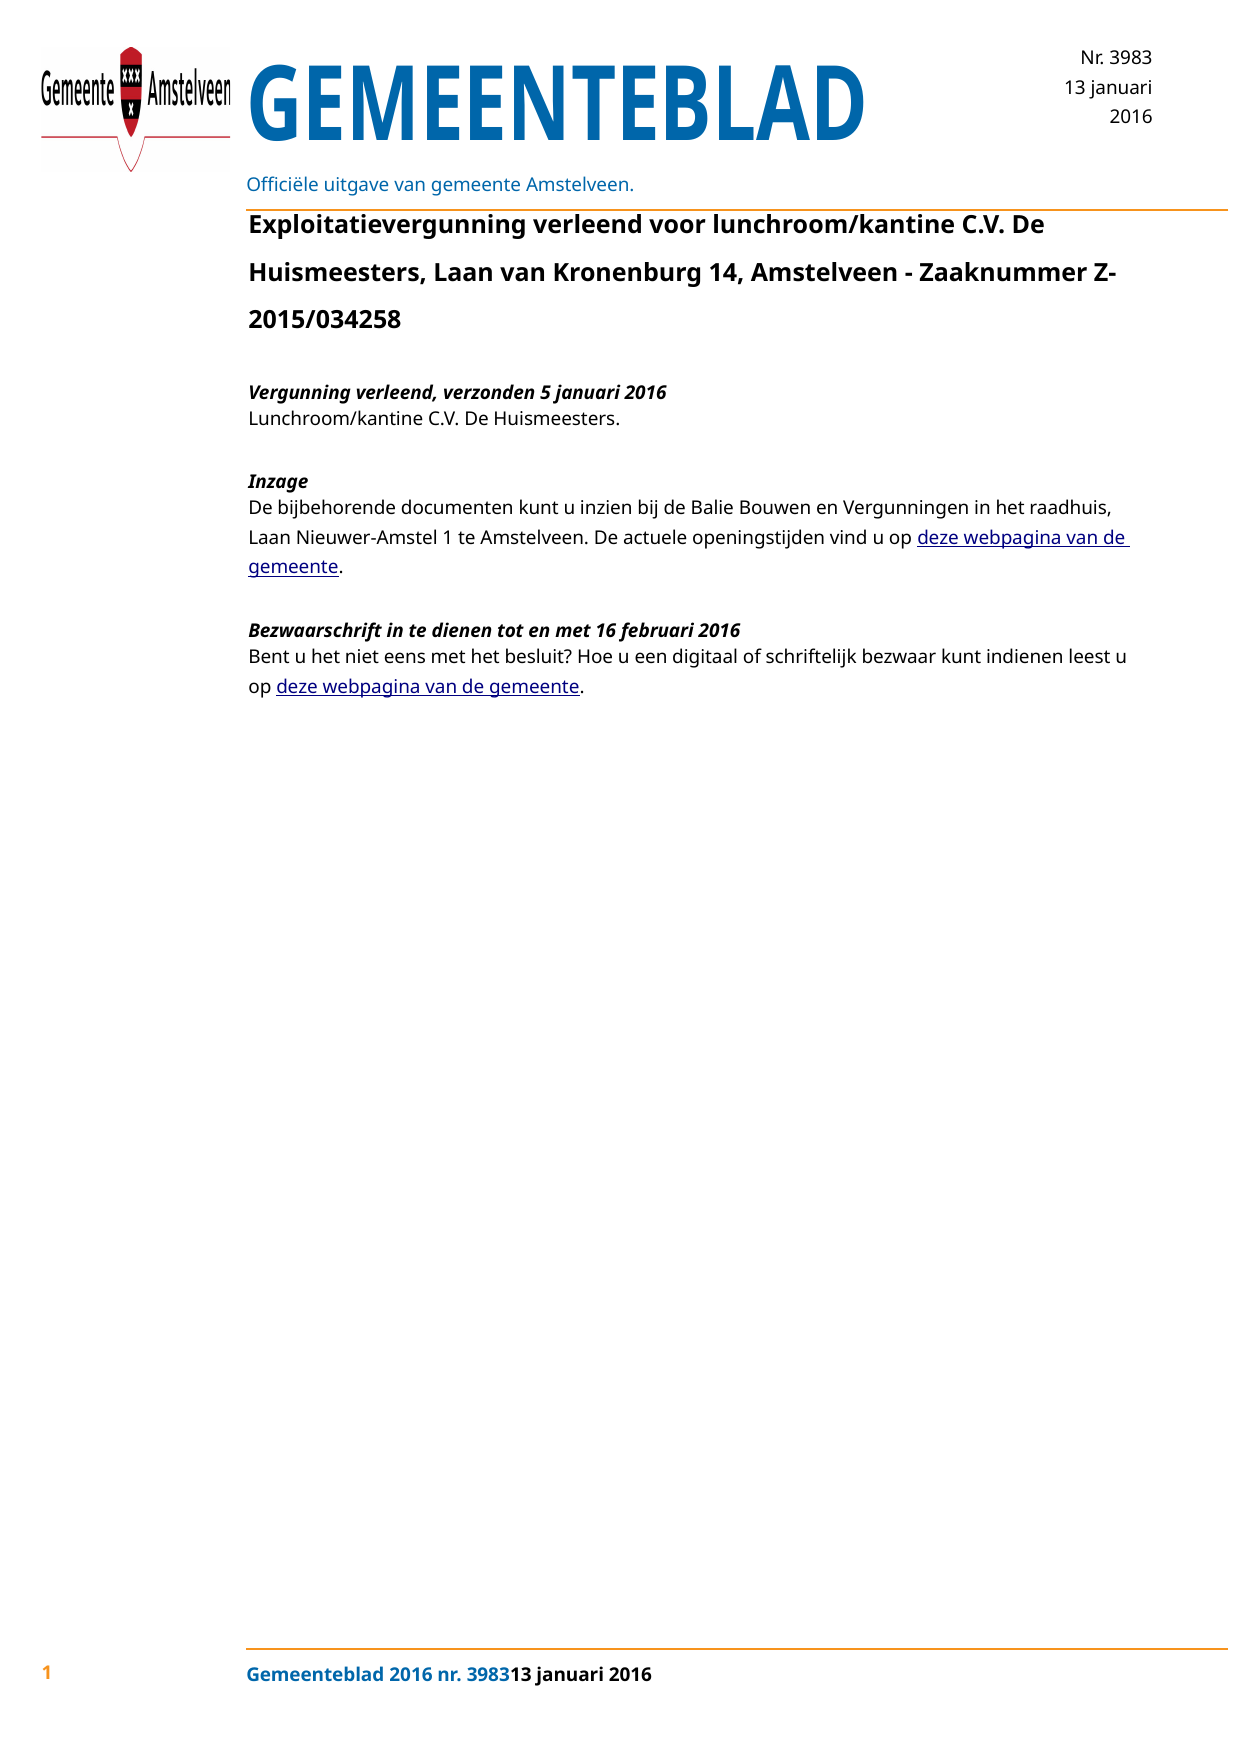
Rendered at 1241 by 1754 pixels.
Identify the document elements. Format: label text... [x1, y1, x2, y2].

text Bent u het niet eens met het besluit? Hoe u een digitaal of schriftelijk bezwaar kunt indienen leest u op deze webpagina van de gemeente. [248, 643, 1152, 699]
text Bezwaarschrift in te dienen tot en met 16 februari 2016 [248, 618, 1152, 643]
picture [41, 47, 231, 172]
text Exploitatievergunning verleend voor lunchroom/kantine C.V. De Huismeesters, Laan van Kronenburg 14, Amstelveen - Zaaknummer Z-2015/034258 [248, 211, 1152, 336]
text Inzage [248, 469, 1152, 494]
text Lunchroom/kantine C.V. De Huismeesters. [248, 405, 1152, 431]
text De bijbehorende documenten kunt u inzien bij de Balie Bouwen en Vergunningen in het raadhuis, Laan Nieuwer-Amstel 1 te Amstelveen. De actuele openingstijden vind u op deze webpagina van de gemeente. [248, 494, 1152, 579]
text Vergunning verleend, verzonden 5 januari 2016 [248, 379, 1152, 405]
